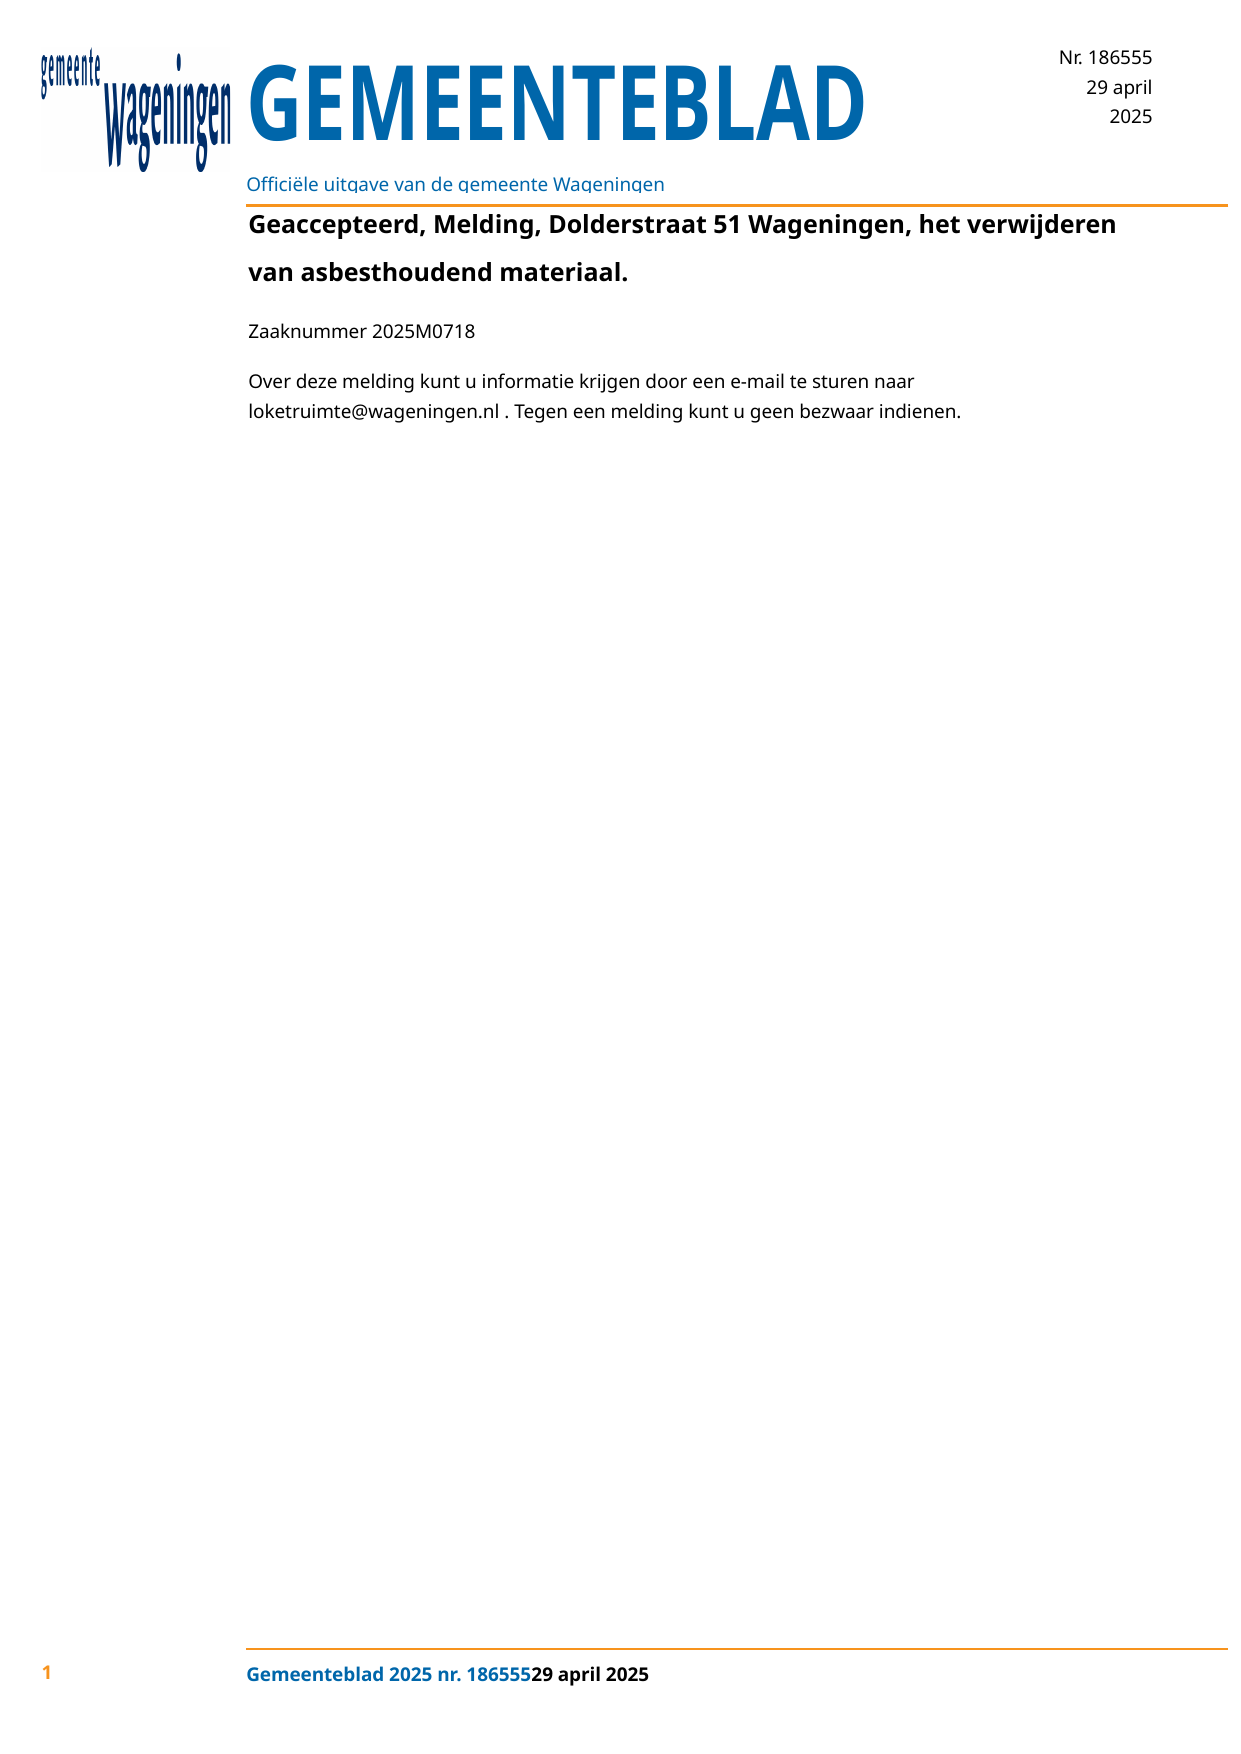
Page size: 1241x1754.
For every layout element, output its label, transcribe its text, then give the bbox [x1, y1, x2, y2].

text Zaaknummer 2025M0718 [248, 318, 1152, 344]
picture [41, 47, 231, 172]
text Geaccepteerd, Melding, Dolderstraat 51 Wageningen, het verwijderen van asbesthoudend materiaal. [248, 207, 1152, 288]
text Over deze melding kunt u informatie krijgen door een e-mail te sturen naar loketruimte@wageningen.nl . Tegen een melding kunt u geen bezwaar indienen. [248, 368, 1152, 424]
